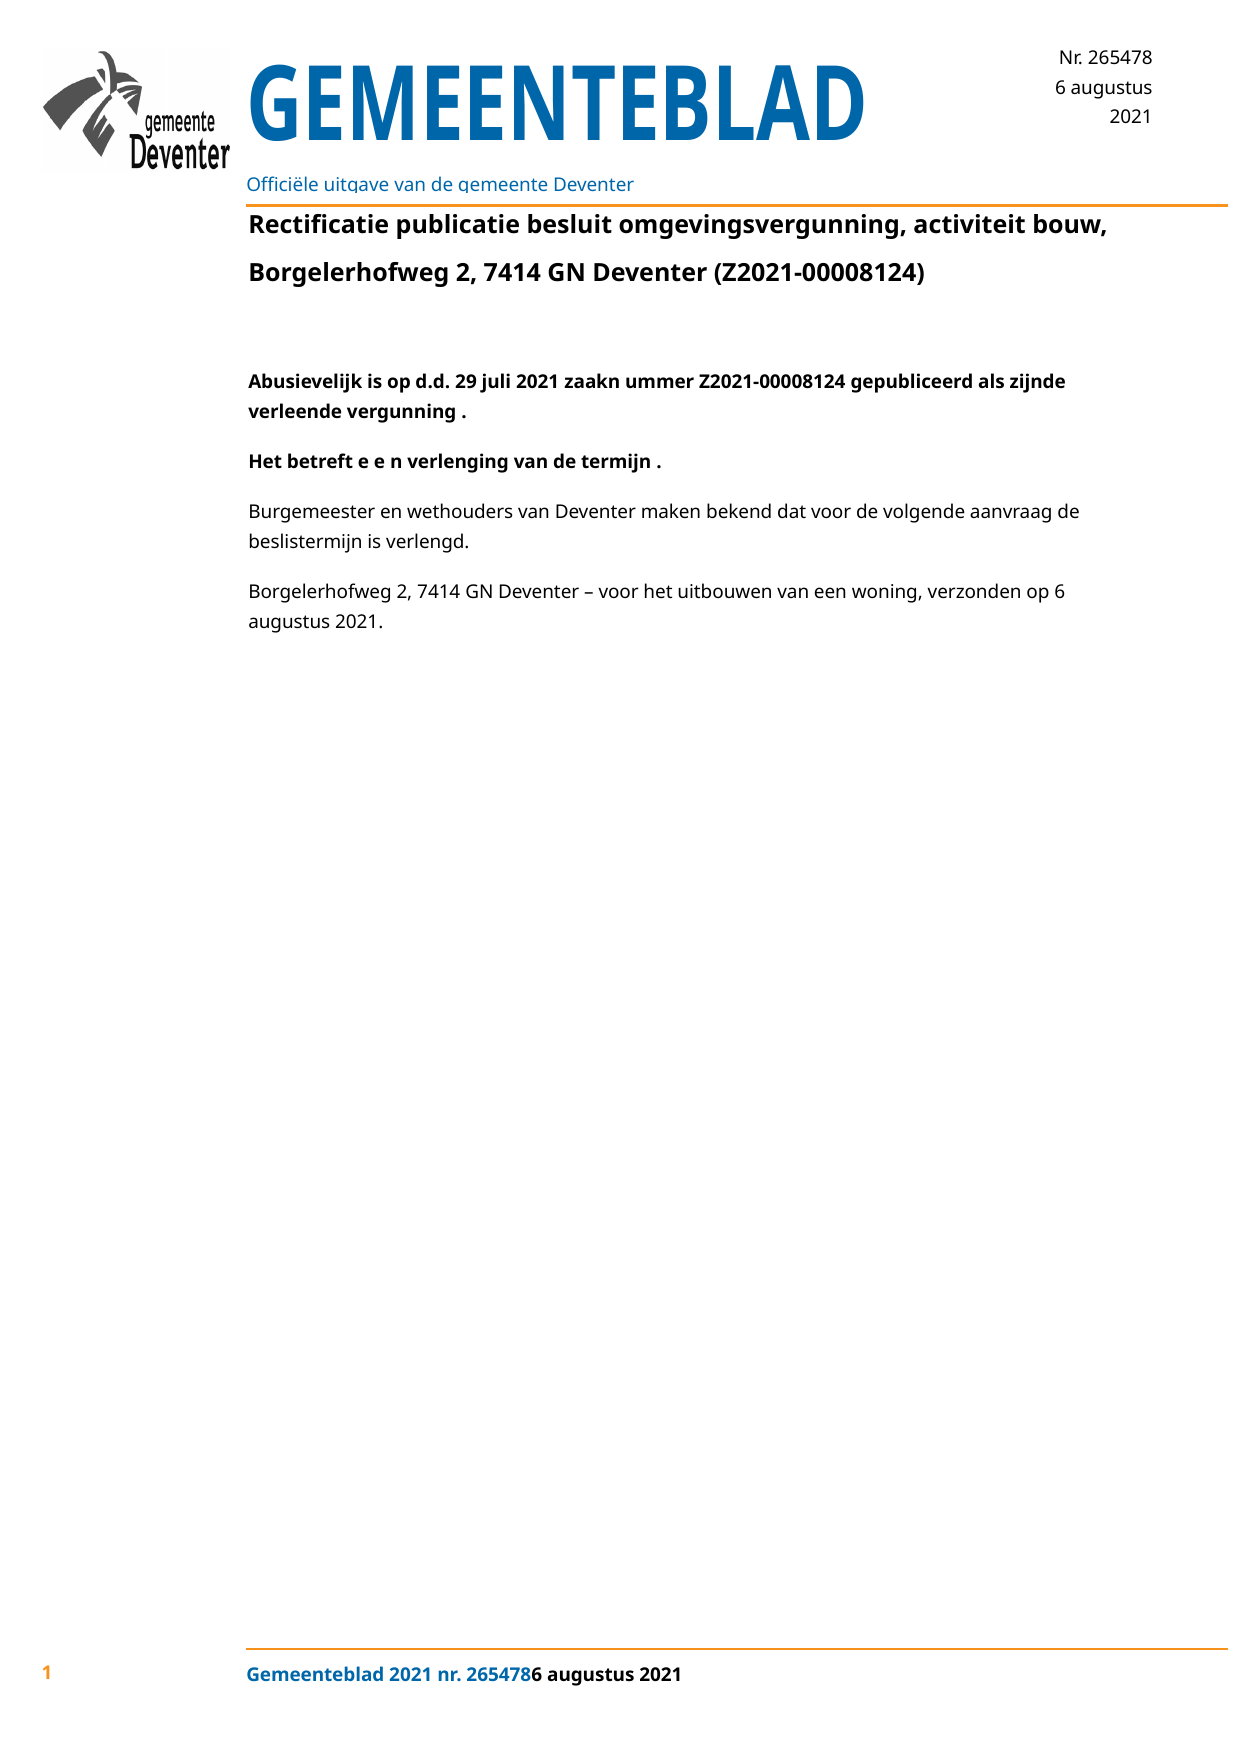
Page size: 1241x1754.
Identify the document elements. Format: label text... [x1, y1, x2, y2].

text Borgelerhofweg 2, 7414 GN Deventer – voor het uitbouwen van een woning, verzonden op 6 augustus 2021. [248, 579, 1152, 634]
text Het betreft e e n verlenging van de termijn . [248, 448, 1152, 474]
text Burgemeester en wethouders van Deventer maken bekend dat voor de volgende aanvraag de beslistermijn is verlengd. [248, 499, 1152, 554]
text Abusievelijk is op d.d. 29 juli 2021 zaakn ummer Z2021-00008124 gepubliceerd als zijnde verleende vergunning . [248, 368, 1152, 424]
picture [41, 47, 231, 172]
text Rectificatie publicatie besluit omgevingsvergunning, activiteit bouw, Borgelerhofweg 2, 7414 GN Deventer (Z2021-00008124) [248, 207, 1152, 288]
